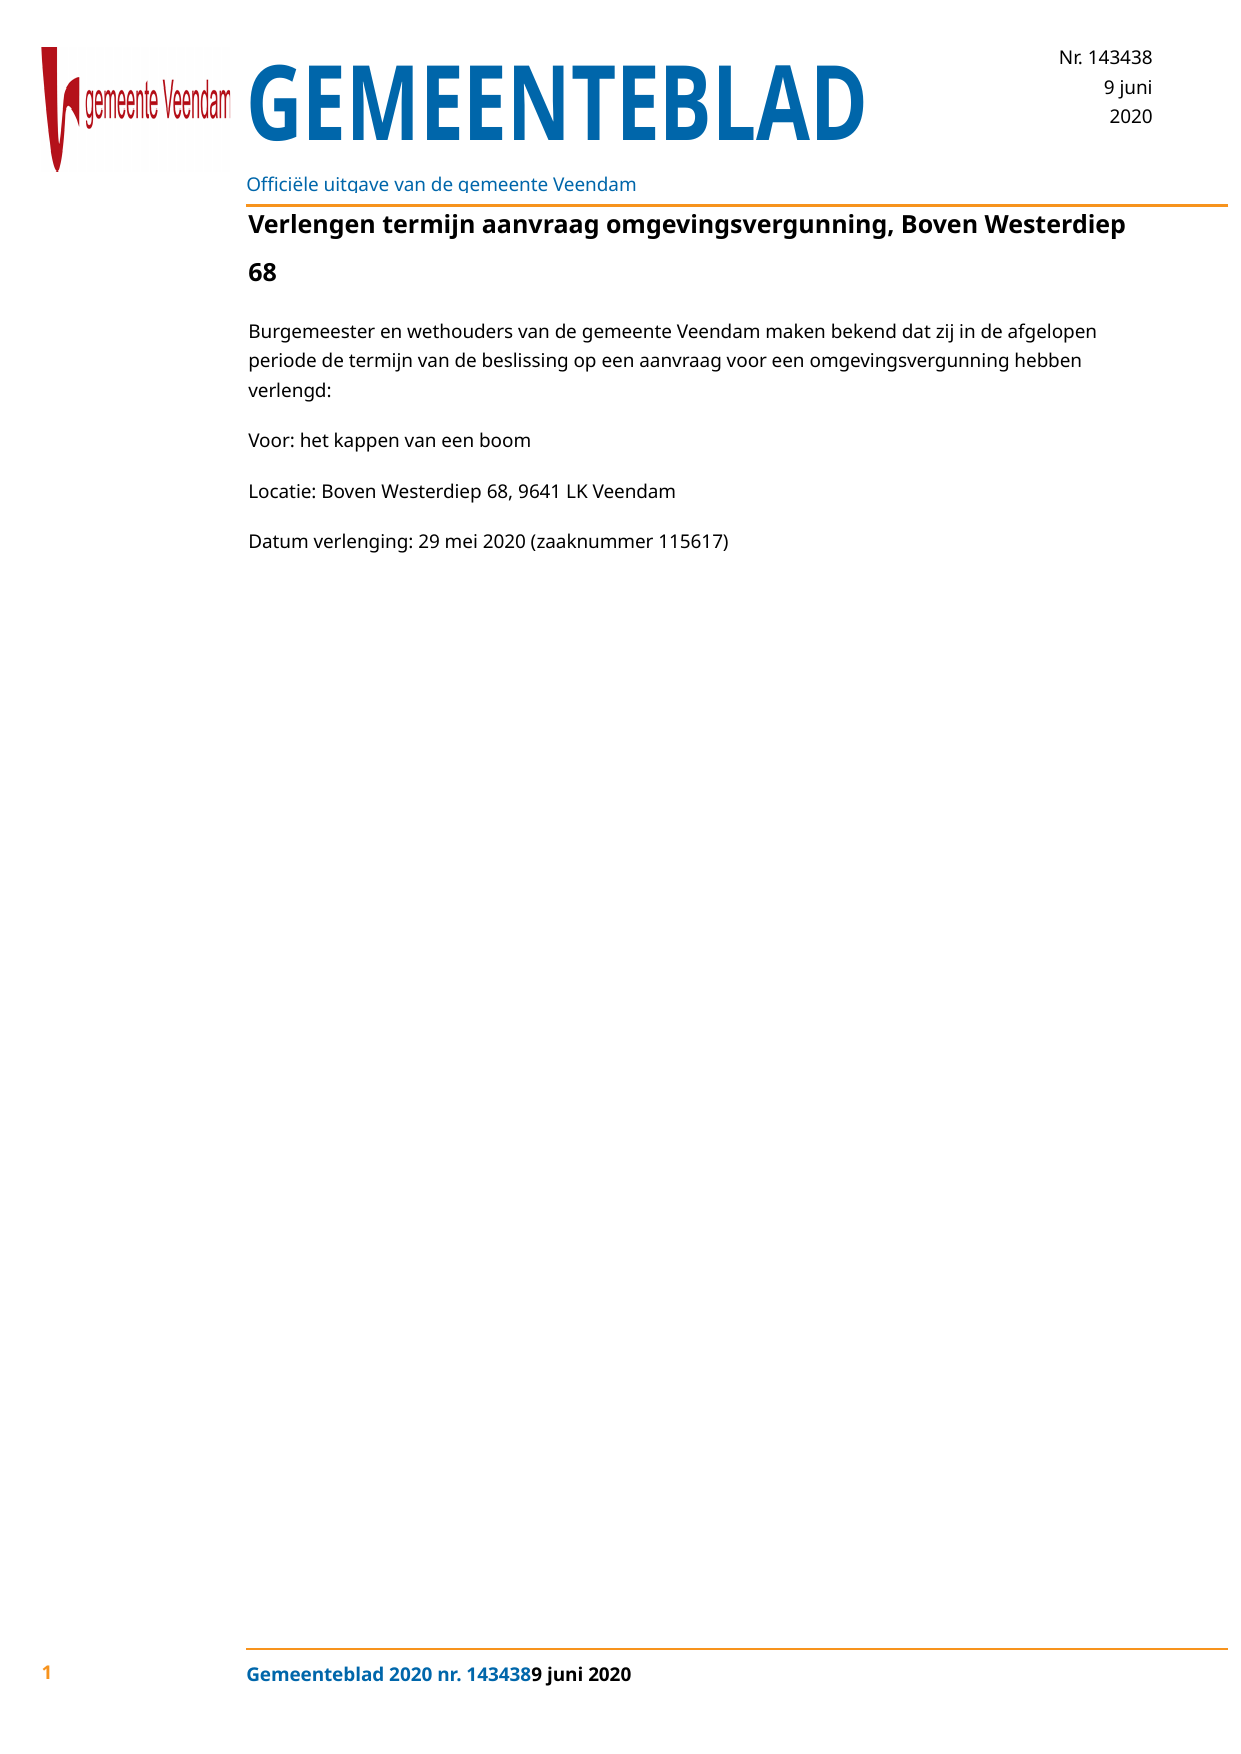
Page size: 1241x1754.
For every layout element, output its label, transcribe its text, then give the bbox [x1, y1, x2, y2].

text Datum verlenging: 29 mei 2020 (zaaknummer 115617) [248, 528, 1152, 554]
text Locatie: Boven Westerdiep 68, 9641 LK Veendam [248, 478, 1152, 504]
text Verlengen termijn aanvraag omgevingsvergunning, Boven Westerdiep 68 [248, 207, 1152, 288]
text Burgemeester en wethouders van de gemeente Veendam maken bekend dat zij in de afgelopen periode de termijn van de beslissing op een aanvraag voor een omgevingsvergunning hebben verlengd: [248, 318, 1152, 403]
text Voor: het kappen van een boom [248, 427, 1152, 453]
picture [41, 47, 231, 172]
